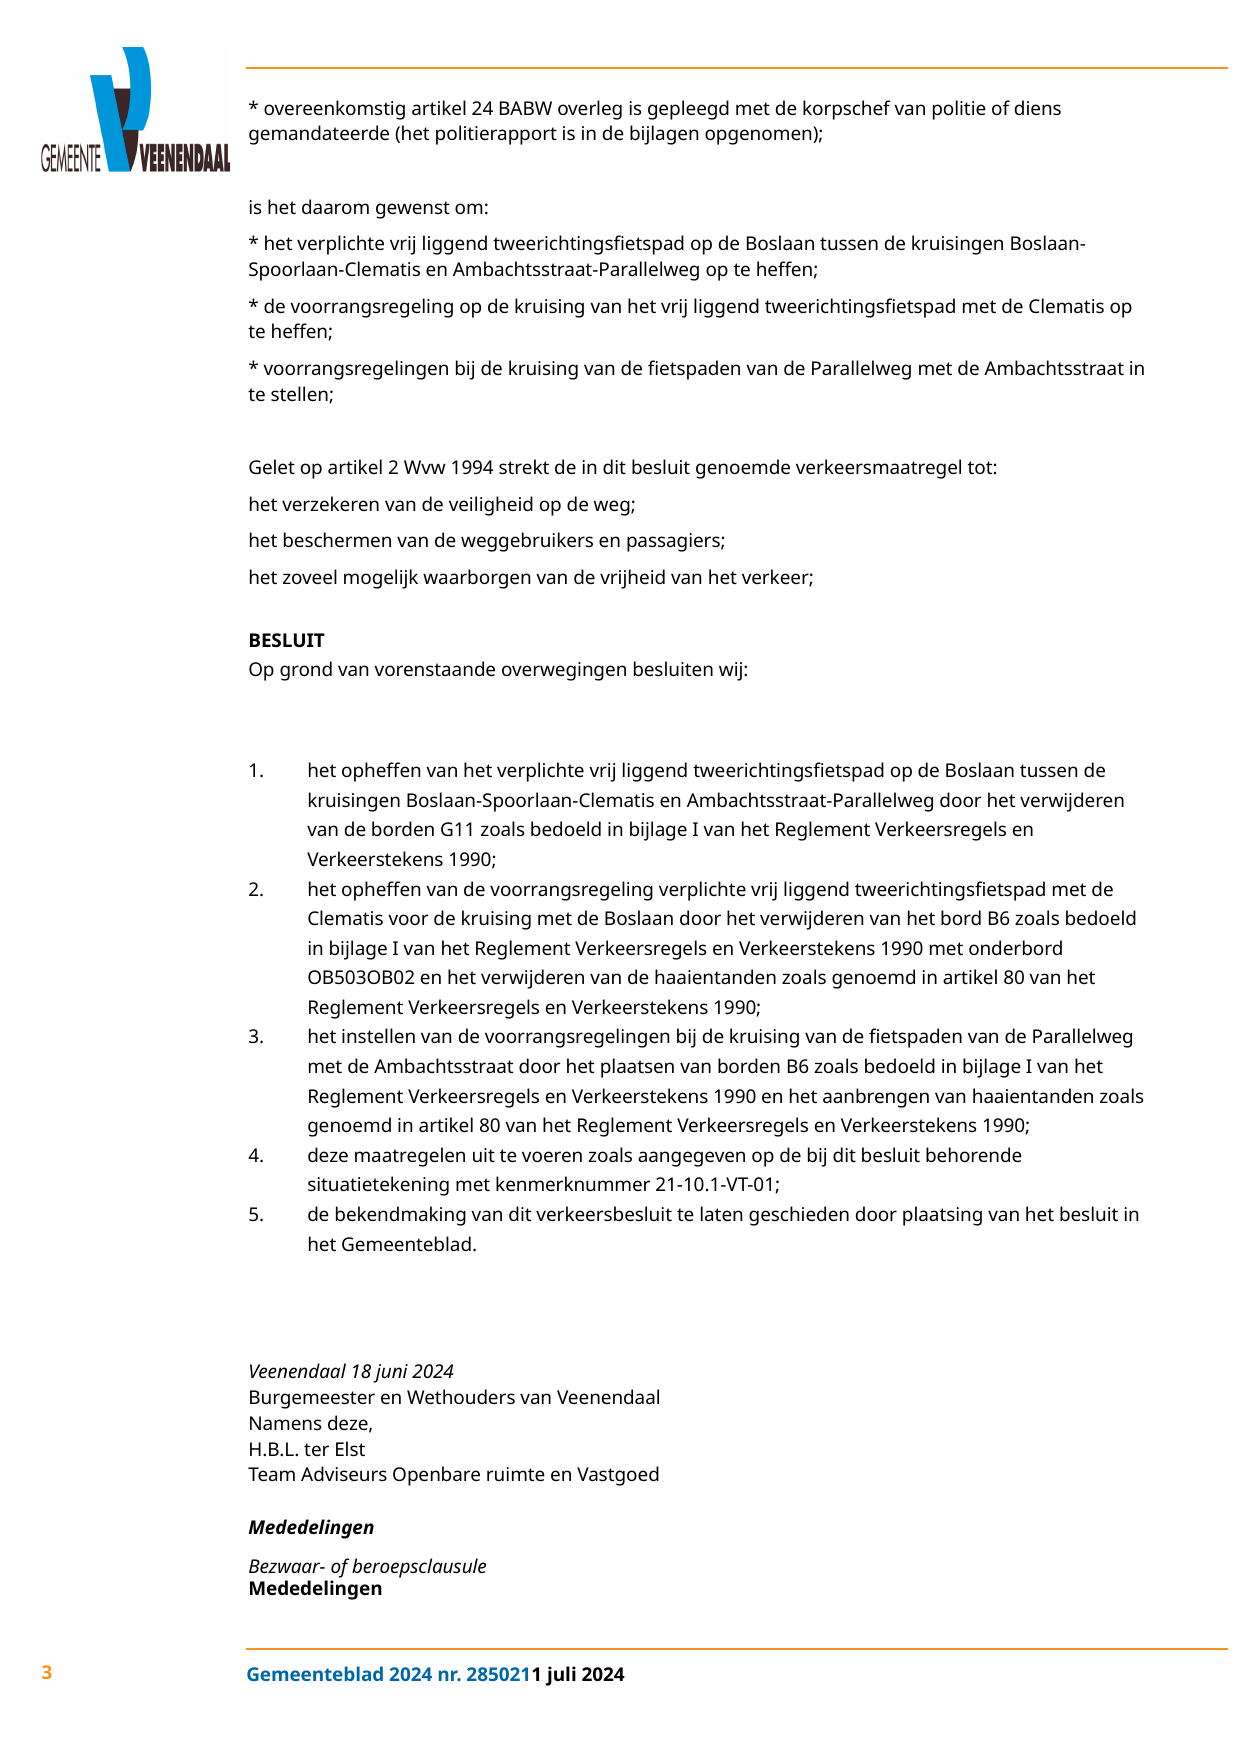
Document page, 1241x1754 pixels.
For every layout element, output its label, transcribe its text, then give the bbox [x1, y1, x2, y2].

text Team Adviseurs Openbare ruimte en Vastgoed [248, 1462, 1152, 1487]
text * overeenkomstig artikel 24 BABW overleg is gepleegd met de korpschef van politie of diens gemandateerde (het politierapport is in de bijlagen opgenomen); [248, 95, 1152, 146]
text * de voorrangsregeling op de kruising van het vrij liggend tweerichtingsfietspad met de Clematis op te heffen; [248, 293, 1152, 344]
text * voorrangsregelingen bij de kruising van de fietspaden van de Parallelweg met de Ambachtsstraat in te stellen; [248, 355, 1152, 407]
text het zoveel mogelijk waarborgen van de vrijheid van het verkeer; [248, 564, 1152, 590]
text Veenendaal 18 juni 2024 [248, 1359, 1152, 1384]
text * het verplichte vrij liggend tweerichtingsfietspad op de Boslaan tussen de kruisingen Boslaan-Spoorlaan-Clematis en Ambachtsstraat-Parallelweg op te heffen; [248, 231, 1152, 282]
text Op grond van vorenstaande overwegingen besluiten wij: [248, 657, 1152, 682]
text Mededelingen [248, 1514, 1152, 1540]
picture [41, 47, 130, 172]
text H.B.L. ter Elst [248, 1436, 1152, 1462]
list het instellen van de voorrangsregelingen bij de kruising van de fietspaden van de Parallelweg met de Ambachtsstraat door het plaatsen van borden B6 zoals bedoeld in bijlage I van het Reglement Verkeersregels en Verkeerstekens 1990 en het aanbrengen van haaientanden zoals genoemd in artikel 80 van het Reglement Verkeersregels en Verkeerstekens 1990; [248, 1024, 1152, 1138]
text Burgemeester en Wethouders van Veenendaal [248, 1384, 1152, 1410]
list de bekendmaking van dit verkeersbesluit te laten geschieden door plaatsing van het besluit in het Gemeenteblad. [248, 1201, 1152, 1257]
text Bezwaar- of beroepsclausule [248, 1554, 1152, 1579]
list het opheffen van de voorrangsregeling verplichte vrij liggend tweerichtingsfietspad met de Clematis voor de kruising met de Boslaan door het verwijderen van het bord B6 zoals bedoeld in bijlage I van het Reglement Verkeersregels en Verkeerstekens 1990 met onderbord OB503OB02 en het verwijderen van de haaientanden zoals genoemd in artikel 80 van het Reglement Verkeersregels en Verkeerstekens 1990; [248, 876, 1152, 1020]
list het opheffen van het verplichte vrij liggend tweerichtingsfietspad op de Boslaan tussen de kruisingen Boslaan-Spoorlaan-Clematis en Ambachtsstraat-Parallelweg door het verwijderen van de borden G11 zoals bedoeld in bijlage I van het Reglement Verkeersregels en Verkeerstekens 1990; [248, 757, 1152, 872]
text Namens deze, [248, 1410, 1152, 1436]
list deze maatregelen uit te voeren zoals aangegeven op de bij dit besluit behorende situatietekening met kenmerknummer 21-10.1-VT-01; [248, 1142, 1152, 1197]
text BESLUIT [248, 627, 1152, 653]
text het beschermen van de weggebruikers en passagiers; [248, 528, 1152, 553]
text het verzekeren van de veiligheid op de weg; [248, 491, 1152, 517]
picture [123, 47, 231, 172]
text Mededelingen [248, 1579, 1152, 1599]
text Gelet op artikel 2 Wvw 1994 strekt de in dit besluit genoemde verkeersmaatregel tot: [248, 454, 1152, 480]
text is het daarom gewenst om: [248, 194, 1152, 219]
